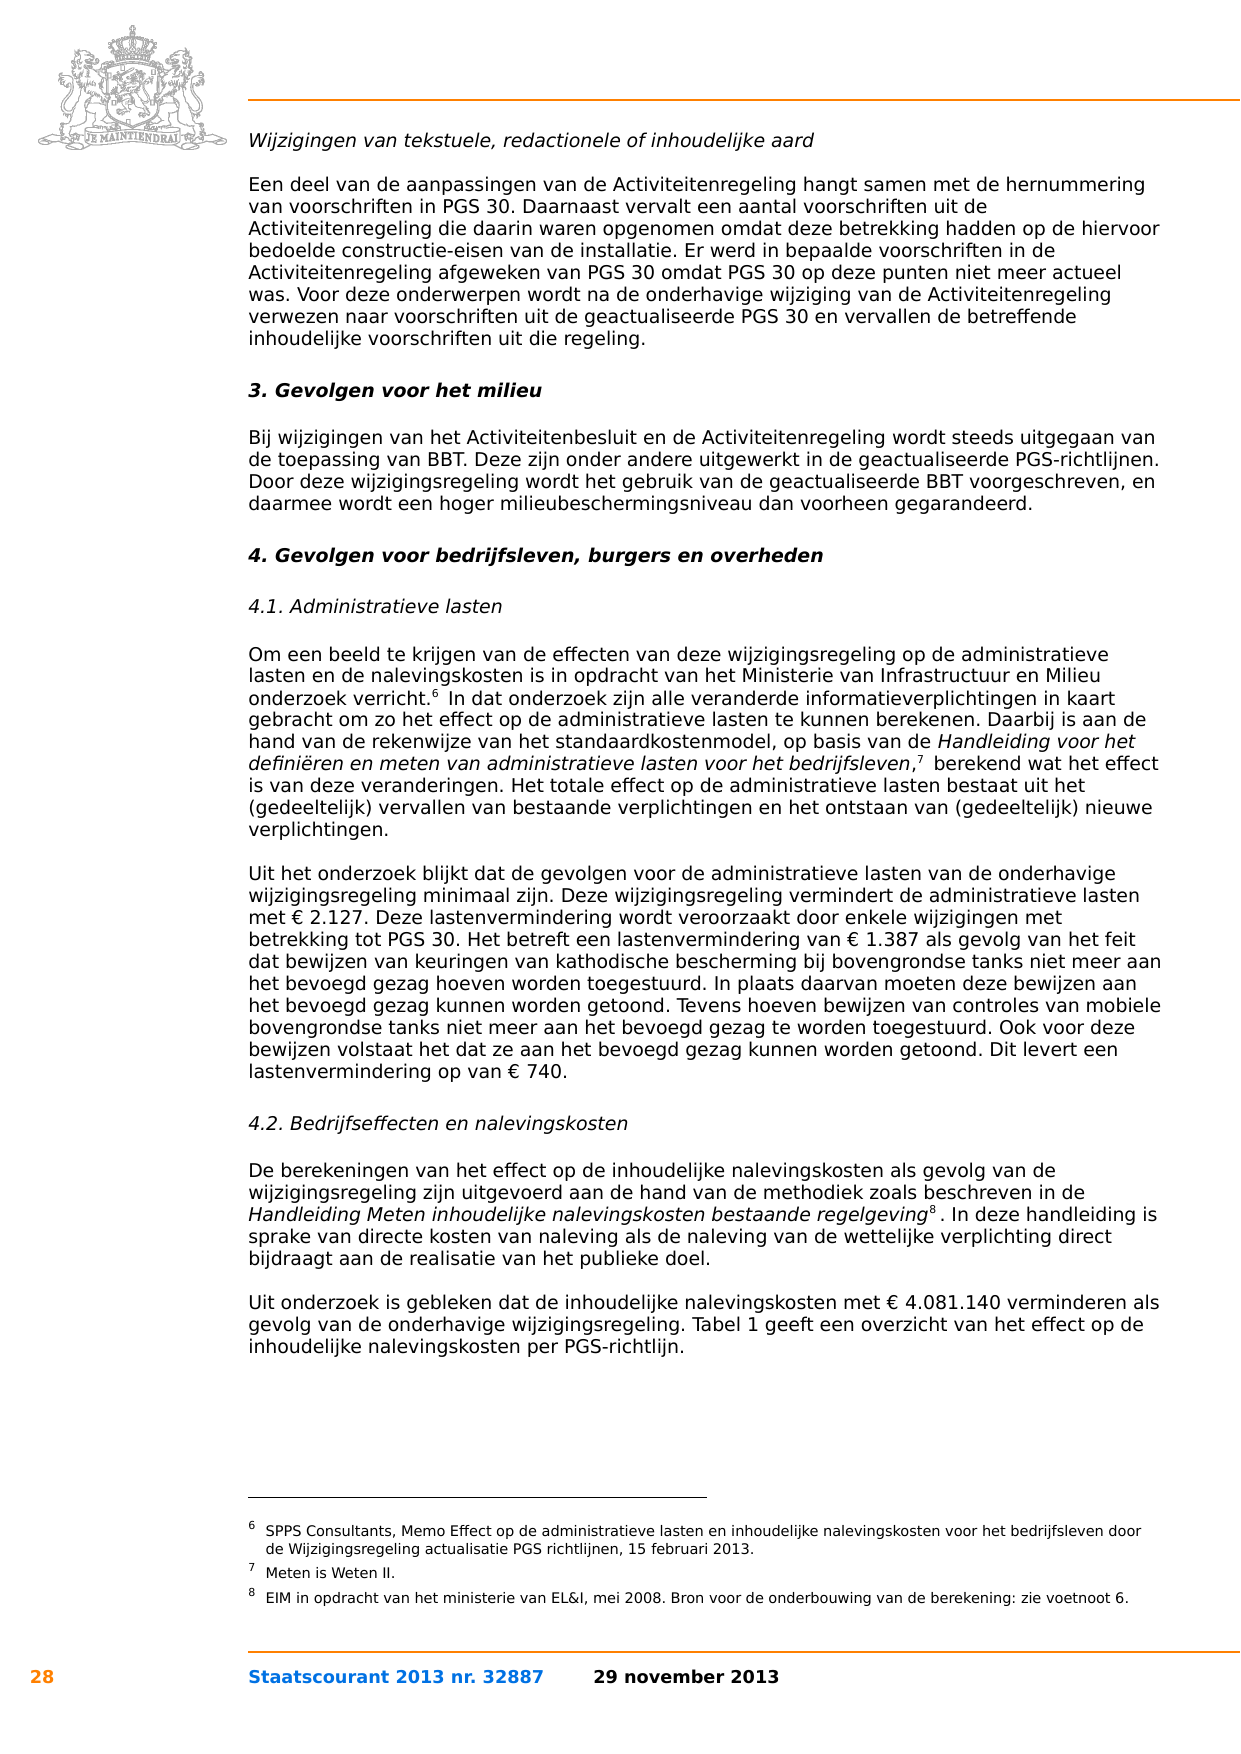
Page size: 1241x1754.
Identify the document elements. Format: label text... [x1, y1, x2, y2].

text Om een beeld te krijgen van de effecten van deze wijzigingsregeling op de administratieve lasten en de nalevingskosten is in opdracht van het Ministerie van Infrastructuur en Milieu onderzoek verricht. In dat onderzoek zijn alle veranderde informatieverplichtingen in kaart gebracht om zo het effect op de administratieve lasten te kunnen berekenen. Daarbij is aan de hand van de rekenwijze van het standaardkostenmodel, op basis van de Handleiding voor het definiëren en meten van administratieve lasten voor het bedrijfsleven, berekend wat het effect is van deze veranderingen. Het totale effect op de administratieve lasten bestaat uit het (gedeeltelijk) vervallen van bestaande verplichtingen en het ontstaan van (gedeeltelijk) nieuwe verplichtingen. [248, 643, 1163, 841]
text Bij wijzigingen van het Activiteitenbesluit en de Activiteitenregeling wordt steeds uitgegaan van de toepassing van BBT. Deze zijn onder andere uitgewerkt in de geactualiseerde PGS-richtlijnen. Door deze wijzigingsregeling wordt het gebruik van de geactualiseerde BBT voorgeschreven, en daarmee wordt een hoger milieubeschermingsniveau dan voorheen gegarandeerd. [248, 427, 1163, 514]
subtitle Wijzigingen van tekstuele, redactionele of inhoudelijke aard [248, 130, 1163, 152]
text Uit het onderzoek blijkt dat de gevolgen voor de administratieve lasten van de onderhavige wijzigingsregeling minimaal zijn. Deze wijzigingsregeling vermindert de administratieve lasten met € 2.127. Deze lastenvermindering wordt veroorzaakt door enkele wijzigingen met betrekking tot PGS 30. Het betreft een lastenvermindering van € 1.387 als gevolg van het feit dat bewijzen van keuringen van kathodische bescherming bij bovengrondse tanks niet meer aan het bevoegd gezag hoeven worden toegestuurd. In plaats daarvan moeten deze bewijzen aan het bevoegd gezag kunnen worden getoond. Tevens hoeven bewijzen van controles van mobiele bovengrondse tanks niet meer aan het bevoegd gezag te worden toegestuurd. Ook voor deze bewijzen volstaat het dat ze aan het bevoegd gezag kunnen worden getoond. Dit levert een lastenvermindering op van € 740. [248, 863, 1163, 1083]
text EIM in opdracht van het ministerie van EL&I, mei 2008. Bron voor de onderbouwing van de berekening: zie voetnoot 6. [248, 1586, 1163, 1608]
subtitle 4.2. Bedrijfseffecten en nalevingskosten [248, 1113, 1163, 1135]
text Een deel van de aanpassingen van de Activiteitenregeling hangt samen met de hernummering van voorschriften in PGS 30. Daarnaast vervalt een aantal voorschriften uit de Activiteitenregeling die daarin waren opgenomen omdat deze betrekking hadden op de hiervoor bedoelde constructie-eisen van de installatie. Er werd in bepaalde voorschriften in de Activiteitenregeling afgeweken van PGS 30 omdat PGS 30 op deze punten niet meer actueel was. Voor deze onderwerpen wordt na de onderhavige wijziging van de Activiteitenregeling verwezen naar voorschriften uit de geactualiseerde PGS 30 en vervallen de betreffende inhoudelijke voorschriften uit die regeling. [248, 174, 1163, 349]
text SPPS Consultants, Memo Effect op de administratieve lasten en inhoudelijke nalevingskosten voor het bedrijfsleven door de Wijzigingsregeling actualisatie PGS richtlijnen, 15 februari 2013. [248, 1519, 1163, 1558]
picture [38, 25, 227, 150]
text Meten is Weten II. [248, 1561, 1163, 1583]
subtitle 4.1. Administratieve lasten [248, 596, 1163, 618]
subtitle 3. Gevolgen voor het milieu [248, 379, 1163, 402]
subtitle 4. Gevolgen voor bedrijfsleven, burgers en overheden [248, 544, 1163, 566]
text De berekeningen van het effect op de inhoudelijke nalevingskosten als gevolg van de wijzigingsregeling zijn uitgevoerd aan de hand van de methodiek zoals beschreven in de Handleiding Meten inhoudelijke nalevingskosten bestaande regelgeving. In deze handleiding is sprake van directe kosten van naleving als de naleving van de wettelijke verplichting direct bijdraagt aan de realisatie van het publieke doel. [248, 1160, 1163, 1270]
text Uit onderzoek is gebleken dat de inhoudelijke nalevingskosten met € 4.081.140 verminderen als gevolg van de onderhavige wijzigingsregeling. Tabel 1 geeft een overzicht van het effect op de inhoudelijke nalevingskosten per PGS-richtlijn. [248, 1292, 1163, 1358]
